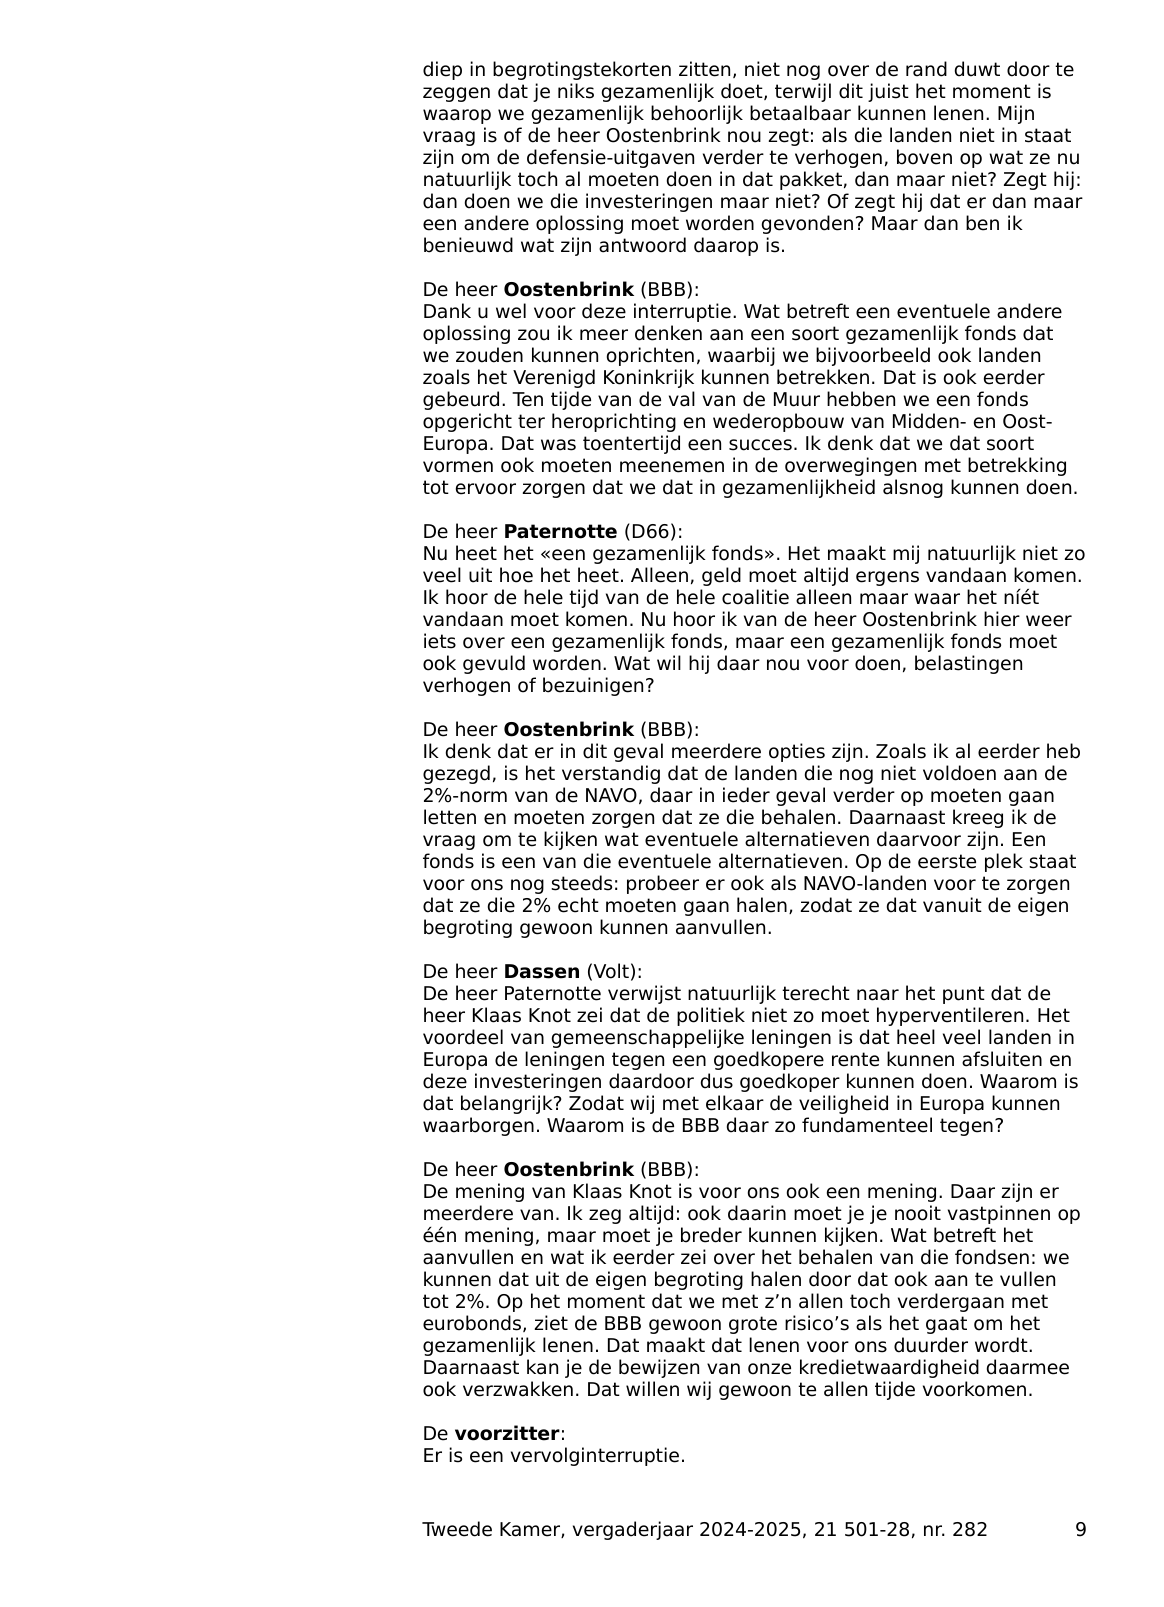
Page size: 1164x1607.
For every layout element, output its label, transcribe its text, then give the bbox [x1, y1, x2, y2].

text De heer Oostenbrink (BBB): [422, 279, 1087, 301]
text De mening van Klaas Knot is voor ons ook een mening. Daar zijn er meerdere van. Ik zeg altijd: ook daarin moet je je nooit vastpinnen op één mening, maar moet je breder kunnen kijken. Wat betreft het aanvullen en wat ik eerder zei over het behalen van die fondsen: we kunnen dat uit de eigen begroting halen door dat ook aan te vullen tot 2%. Op het moment dat we met z’n allen toch verdergaan met eurobonds, ziet de BBB gewoon grote risico’s als het gaat om het gezamenlijk lenen. Dat maakt dat lenen voor ons duurder wordt. Daarnaast kan je de bewijzen van onze kredietwaardigheid daarmee ook verzwakken. Dat willen wij gewoon te allen tijde voorkomen. [422, 1181, 1087, 1401]
text Ik denk dat er in dit geval meerdere opties zijn. Zoals ik al eerder heb gezegd, is het verstandig dat de landen die nog niet voldoen aan de 2%-norm van de NAVO, daar in ieder geval verder op moeten gaan letten en moeten zorgen dat ze die behalen. Daarnaast kreeg ik de vraag om te kijken wat eventuele alternatieven daarvoor zijn. Een fonds is een van die eventuele alternatieven. Op de eerste plek staat voor ons nog steeds: probeer er ook als NAVO-landen voor te zorgen dat ze die 2% echt moeten gaan halen, zodat ze dat vanuit de eigen begroting gewoon kunnen aanvullen. [422, 741, 1087, 939]
text Nu heet het «een gezamenlijk fonds». Het maakt mij natuurlijk niet zo veel uit hoe het heet. Alleen, geld moet altijd ergens vandaan komen. Ik hoor de hele tijd van de hele coalitie alleen maar waar het níét vandaan moet komen. Nu hoor ik van de heer Oostenbrink hier weer iets over een gezamenlijk fonds, maar een gezamenlijk fonds moet ook gevuld worden. Wat wil hij daar nou voor doen, belastingen verhogen of bezuinigen? [422, 543, 1087, 697]
text De voorzitter: [422, 1423, 1087, 1445]
text Er is een vervolginterruptie. [422, 1445, 1087, 1467]
text Dank u wel voor deze interruptie. Wat betreft een eventuele andere oplossing zou ik meer denken aan een soort gezamenlijk fonds dat we zouden kunnen oprichten, waarbij we bijvoorbeeld ook landen zoals het Verenigd Koninkrijk kunnen betrekken. Dat is ook eerder gebeurd. Ten tijde van de val van de Muur hebben we een fonds opgericht ter heroprichting en wederopbouw van Midden- en Oost-Europa. Dat was toentertijd een succes. Ik denk dat we dat soort vormen ook moeten meenemen in de overwegingen met betrekking tot ervoor zorgen dat we dat in gezamenlijkheid alsnog kunnen doen. [422, 301, 1087, 499]
text De heer Oostenbrink (BBB): [422, 719, 1087, 741]
text De heer Dassen (Volt): [422, 961, 1087, 983]
text diep in begrotingstekorten zitten, niet nog over de rand duwt door te zeggen dat je niks gezamenlijk doet, terwijl dit juist het moment is waarop we gezamenlijk behoorlijk betaalbaar kunnen lenen. Mijn vraag is of de heer Oostenbrink nou zegt: als die landen niet in staat zijn om de defensie-uitgaven verder te verhogen, boven op wat ze nu natuurlijk toch al moeten doen in dat pakket, dan maar niet? Zegt hij: dan doen we die investeringen maar niet? Of zegt hij dat er dan maar een andere oplossing moet worden gevonden? Maar dan ben ik benieuwd wat zijn antwoord daarop is. [422, 59, 1087, 257]
text De heer Oostenbrink (BBB): [422, 1159, 1087, 1181]
text De heer Paternotte verwijst natuurlijk terecht naar het punt dat de heer Klaas Knot zei dat de politiek niet zo moet hyperventileren. Het voordeel van gemeenschappelijke leningen is dat heel veel landen in Europa de leningen tegen een goedkopere rente kunnen afsluiten en deze investeringen daardoor dus goedkoper kunnen doen. Waarom is dat belangrijk? Zodat wij met elkaar de veiligheid in Europa kunnen waarborgen. Waarom is de BBB daar zo fundamenteel tegen? [422, 983, 1087, 1137]
text De heer Paternotte (D66): [422, 521, 1087, 543]
